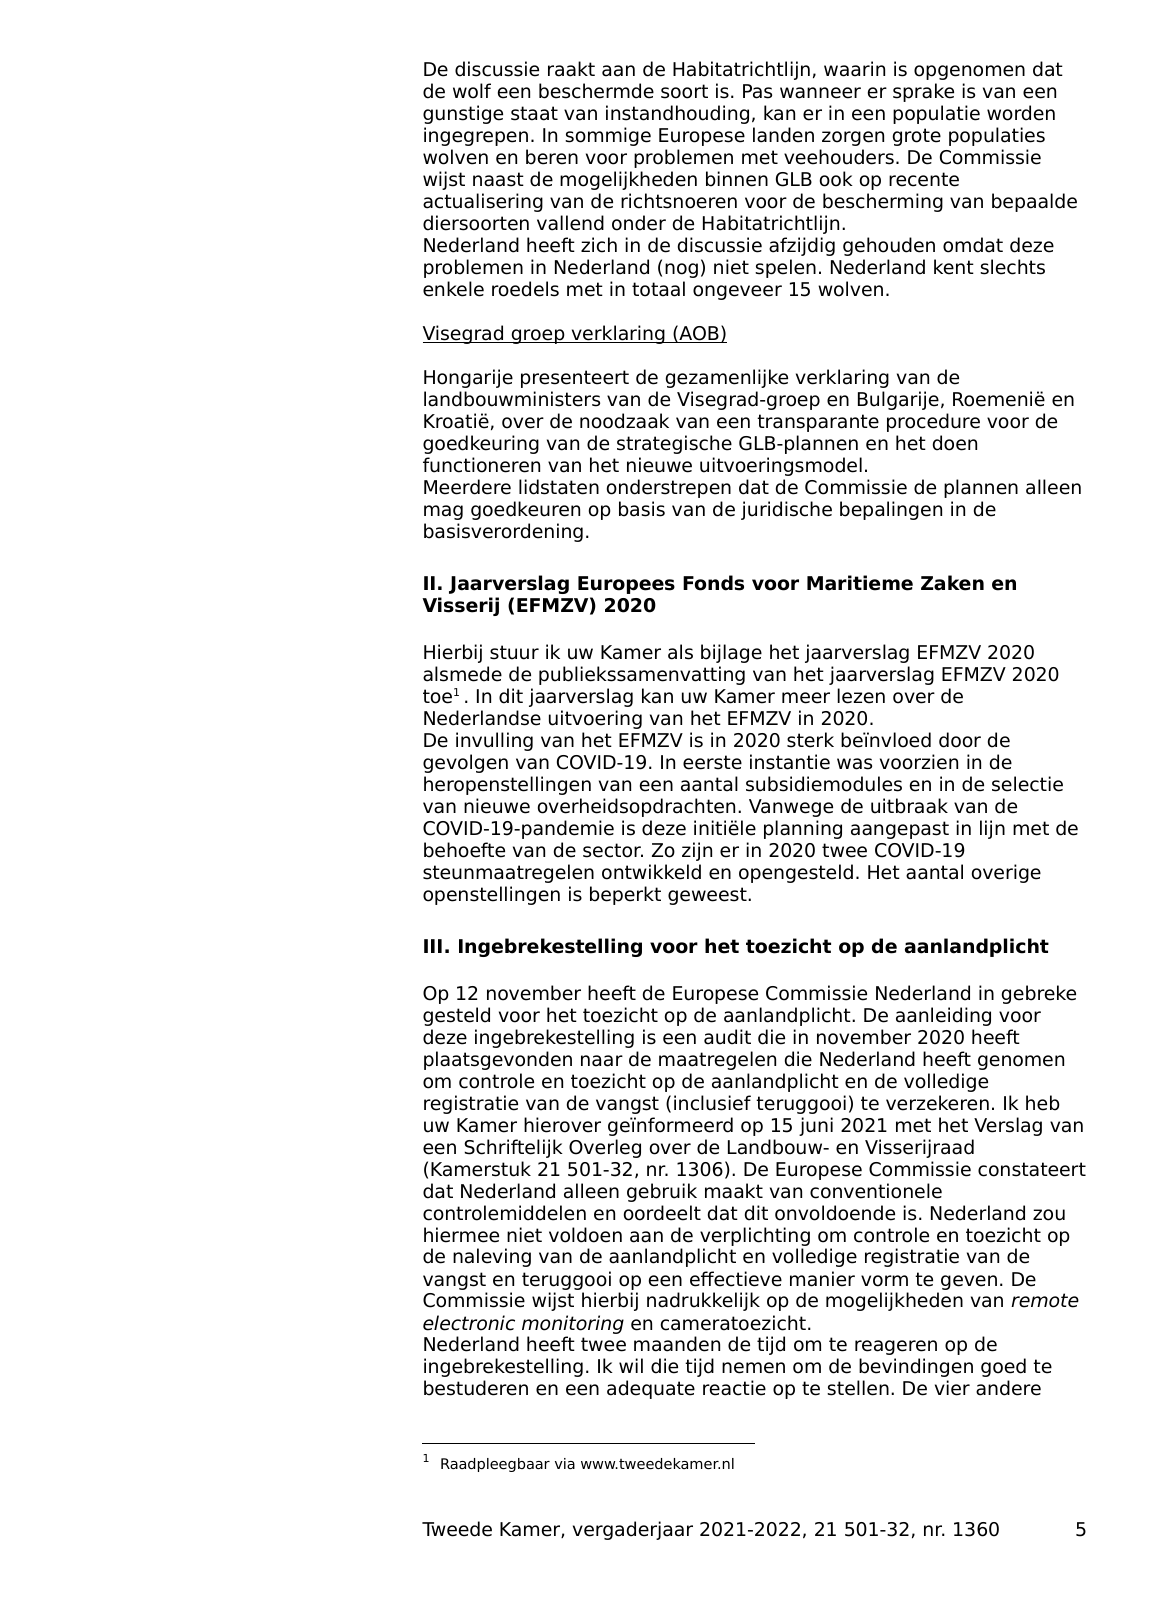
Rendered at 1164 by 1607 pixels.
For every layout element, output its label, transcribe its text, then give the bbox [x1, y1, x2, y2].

text Meerdere lidstaten onderstrepen dat de Commissie de plannen alleen mag goedkeuren op basis van de juridische bepalingen in de basisverordening. [422, 477, 1087, 543]
text De invulling van het EFMZV is in 2020 sterk beïnvloed door de gevolgen van COVID-19. In eerste instantie was voorzien in de heropenstellingen van een aantal subsidiemodules en in de selectie van nieuwe overheidsopdrachten. Vanwege de uitbraak van de COVID-19-pandemie is deze initiële planning aangepast in lijn met de behoefte van de sector. Zo zijn er in 2020 twee COVID-19 steunmaatregelen ontwikkeld en opengesteld. Het aantal overige openstellingen is beperkt geweest. [422, 730, 1087, 906]
subtitle III. Ingebrekestelling voor het toezicht op de aanlandplicht [422, 936, 1087, 958]
text Raadpleegbaar via www.tweedekamer.nl [422, 1452, 1087, 1474]
text Nederland heeft zich in de discussie afzijdig gehouden omdat deze problemen in Nederland (nog) niet spelen. Nederland kent slechts enkele roedels met in totaal ongeveer 15 wolven. [422, 235, 1087, 301]
text Op 12 november heeft de Europese Commissie Nederland in gebreke gesteld voor het toezicht op de aanlandplicht. De aanleiding voor deze ingebrekestelling is een audit die in november 2020 heeft plaatsgevonden naar de maatregelen die Nederland heeft genomen om controle en toezicht op de aanlandplicht en de volledige registratie van de vangst (inclusief teruggooi) te verzekeren. Ik heb uw Kamer hierover geïnformeerd op 15 juni 2021 met het Verslag van een Schriftelijk Overleg over de Landbouw- en Visserijraad (Kamerstuk 21 501-32, nr. 1306). De Europese Commissie constateert dat Nederland alleen gebruik maakt van conventionele controlemiddelen en oordeelt dat dit onvoldoende is. Nederland zou hiermee niet voldoen aan de verplichting om controle en toezicht op de naleving van de aanlandplicht en volledige registratie van de vangst en teruggooi op een effectieve manier vorm te geven. De Commissie wijst hierbij nadrukkelijk op de mogelijkheden van remote electronic monitoring en cameratoezicht. [422, 983, 1087, 1334]
text De discussie raakt aan de Habitatrichtlijn, waarin is opgenomen dat de wolf een beschermde soort is. Pas wanneer er sprake is van een gunstige staat van instandhouding, kan er in een populatie worden ingegrepen. In sommige Europese landen zorgen grote populaties wolven en beren voor problemen met veehouders. De Commissie wijst naast de mogelijkheden binnen GLB ook op recente actualisering van de richtsnoeren voor de bescherming van bepaalde diersoorten vallend onder de Habitatrichtlijn. [422, 59, 1087, 235]
text Hongarije presenteert de gezamenlijke verklaring van de landbouwministers van de Visegrad-groep en Bulgarije, Roemenië en Kroatië, over de noodzaak van een transparante procedure voor de goedkeuring van de strategische GLB-plannen en het doen functioneren van het nieuwe uitvoeringsmodel. [422, 367, 1087, 477]
subtitle Visegrad groep verklaring (AOB) [422, 323, 1087, 345]
text Nederland heeft twee maanden de tijd om te reageren op de ingebrekestelling. Ik wil die tijd nemen om de bevindingen goed te bestuderen en een adequate reactie op te stellen. De vier andere [422, 1334, 1087, 1400]
subtitle II. Jaarverslag Europees Fonds voor Maritieme Zaken en Visserij (EFMZV) 2020 [422, 573, 1087, 617]
text Hierbij stuur ik uw Kamer als bijlage het jaarverslag EFMZV 2020 alsmede de publiekssamenvatting van het jaarverslag EFMZV 2020 toe. In dit jaarverslag kan uw Kamer meer lezen over de Nederlandse uitvoering van het EFMZV in 2020. [422, 642, 1087, 730]
